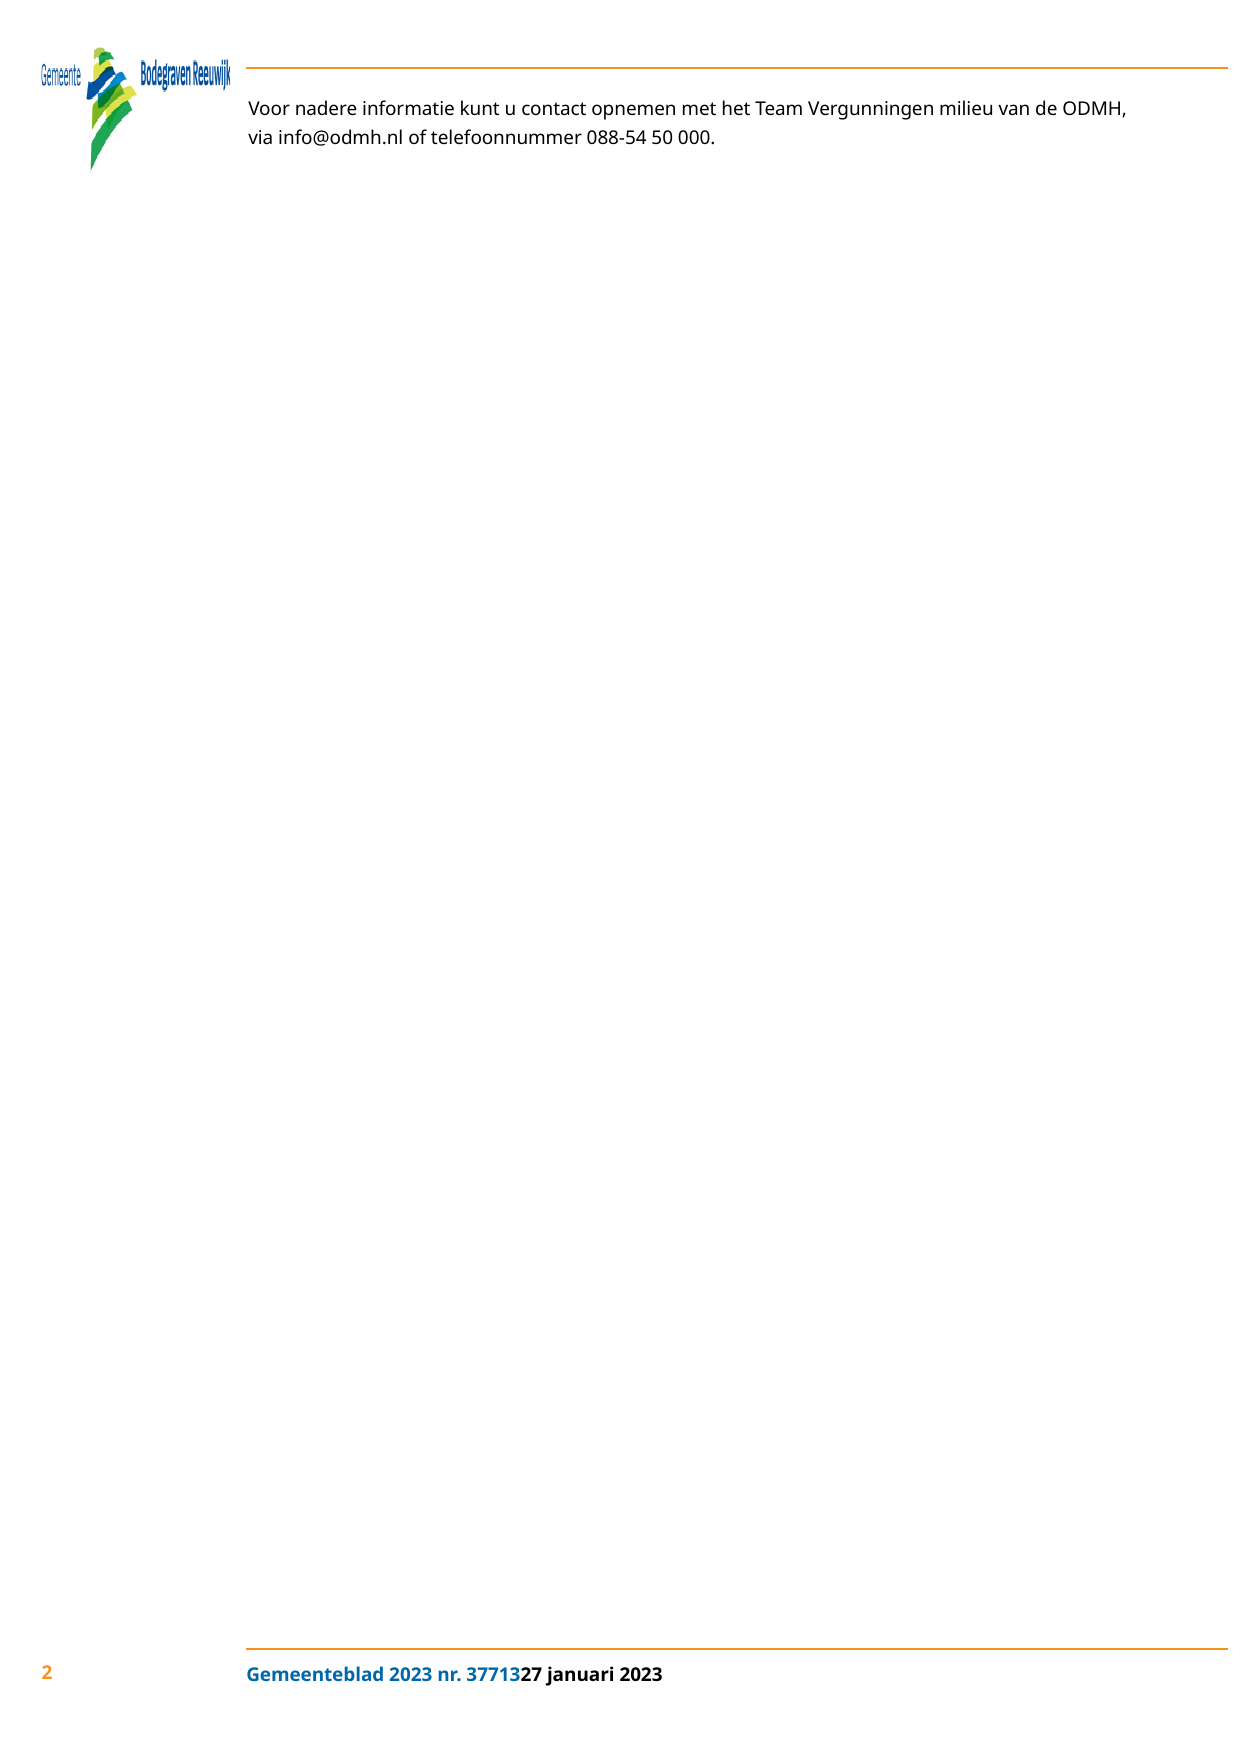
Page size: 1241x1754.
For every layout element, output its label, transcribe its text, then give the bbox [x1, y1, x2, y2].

text Voor nadere informatie kunt u contact opnemen met het Team Vergunningen milieu van de ODMH, via info@odmh.nl of telefoonnummer 088-54 50 000. [248, 95, 1152, 150]
picture [41, 47, 231, 172]
